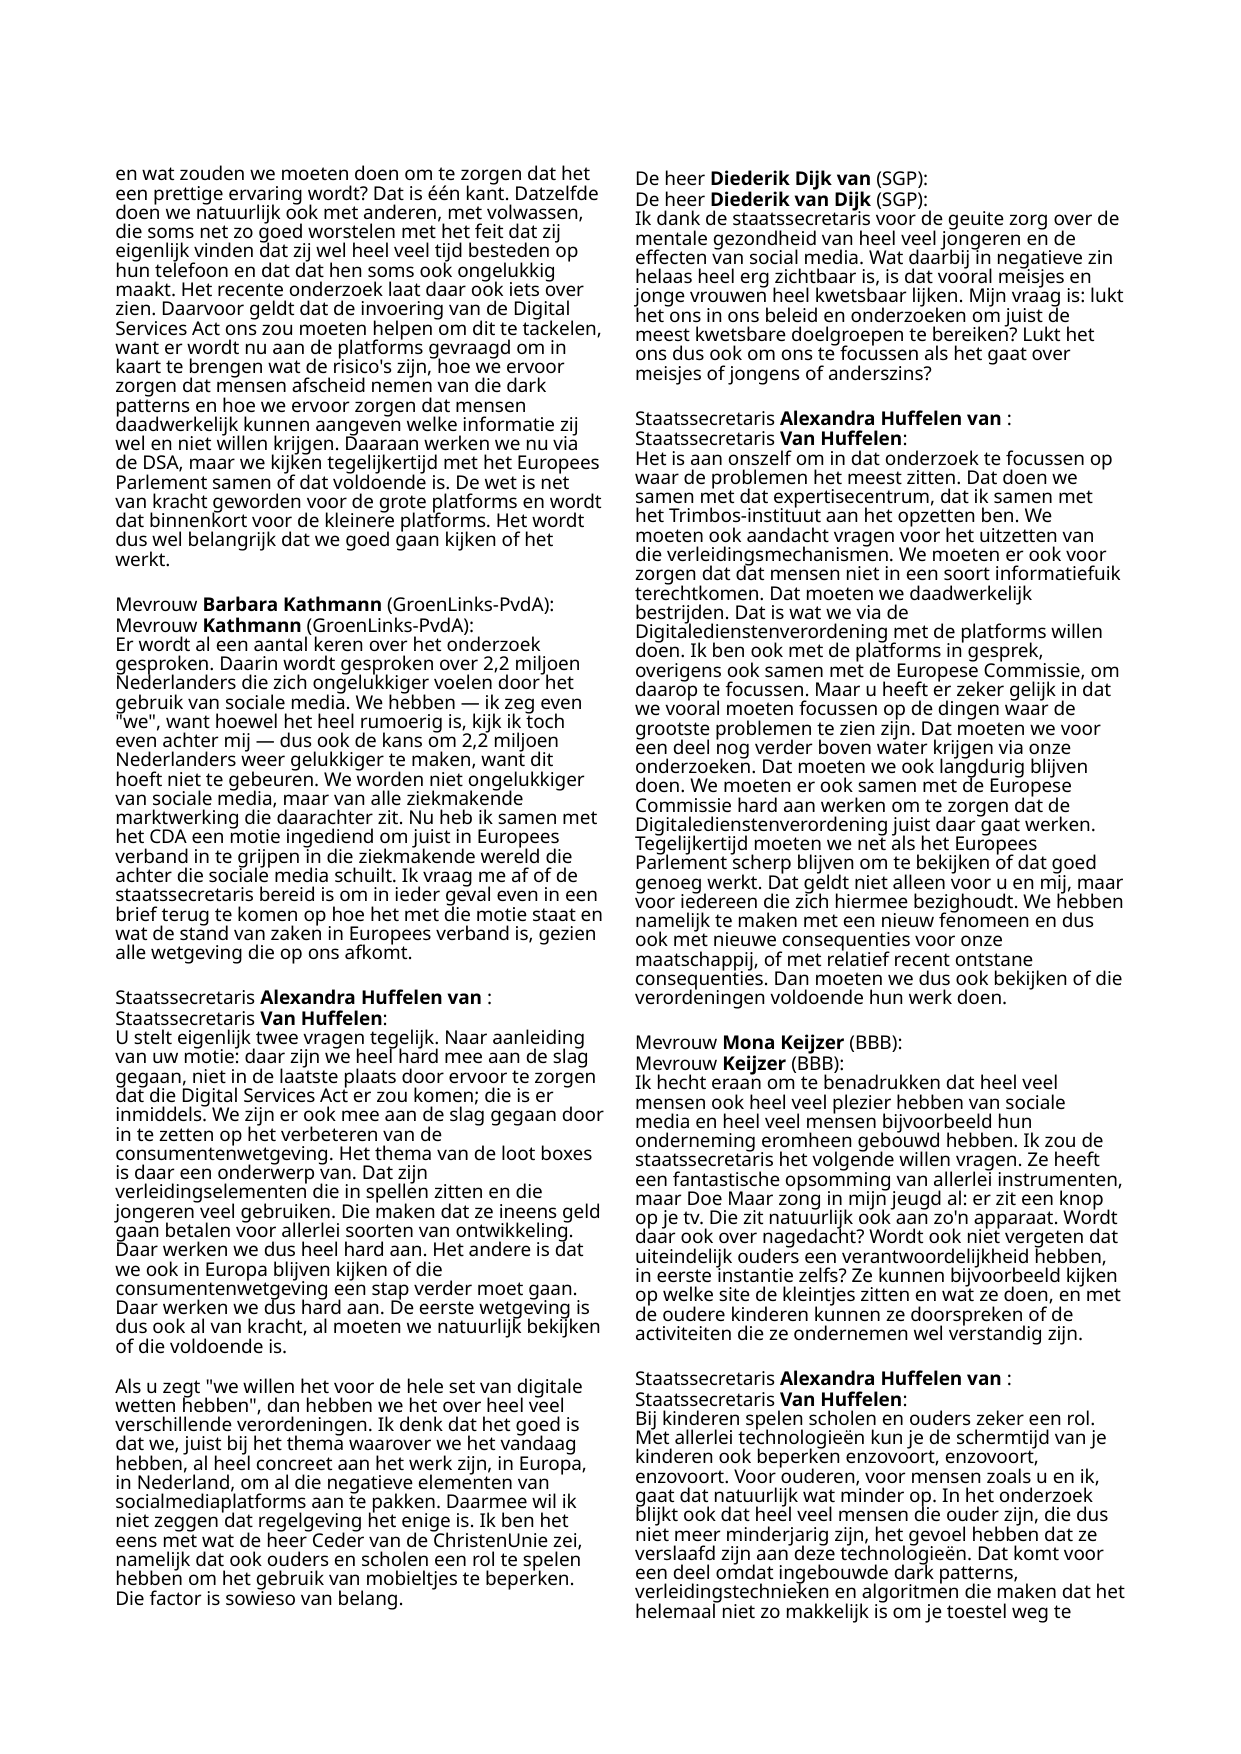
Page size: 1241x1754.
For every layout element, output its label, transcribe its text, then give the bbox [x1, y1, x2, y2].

text Staatssecretaris Alexandra Huffelen van : [635, 1365, 1125, 1391]
text Ik dank de staatssecretaris voor de geuite zorg over de mentale gezondheid van heel veel jongeren en de effecten van social media. Wat daarbij in negatieve zin helaas heel erg zichtbaar is, is dat vooral meisjes en jonge vrouwen heel kwetsbaar lijken. Mijn vraag is: lukt het ons in ons beleid en onderzoeken om juist de meest kwetsbare doelgroepen te bereiken? Lukt het ons dus ook om ons te focussen als het gaat over meisjes of jongens of anderszins? [635, 210, 1125, 384]
text Mevrouw Mona Keijzer (BBB): [635, 1029, 1125, 1055]
text U stelt eigenlijk twee vragen tegelijk. Naar aanleiding van uw motie: daar zijn we heel hard mee aan de slag gegaan, niet in de laatste plaats door ervoor te zorgen dat die Digital Services Act er zou komen; die is er inmiddels. We zijn er ook mee aan de slag gegaan door in te zetten op het verbeteren van de consumentenwetgeving. Het thema van de loot boxes is daar een onderwerp van. Dat zijn verleidingselementen die in spellen zitten en die jongeren veel gebruiken. Die maken dat ze ineens geld gaan betalen voor allerlei soorten van ontwikkeling. Daar werken we dus heel hard aan. Het andere is dat we ook in Europa blijven kijken of die consumentenwetgeving een stap verder moet gaan. Daar werken we dus hard aan. De eerste wetgeving is dus ook al van kracht, al moeten we natuurlijk bekijken of die voldoende is. [115, 1029, 605, 1357]
text De heer Diederik Dijk van (SGP): [635, 165, 1125, 191]
text Het is aan onszelf om in dat onderzoek te focussen op waar de problemen het meest zitten. Dat doen we samen met dat expertisecentrum, dat ik samen met het Trimbos-instituut aan het opzetten ben. We moeten ook aandacht vragen voor het uitzetten van die verleidingsmechanismen. We moeten er ook voor zorgen dat dat mensen niet in een soort informatiefuik terechtkomen. Dat moeten we daadwerkelijk bestrijden. Dat is wat we via de Digitaledienstenverordening met de platforms willen doen. Ik ben ook met de platforms in gesprek, overigens ook samen met de Europese Commissie, om daarop te focussen. Maar u heeft er zeker gelijk in dat we vooral moeten focussen op de dingen waar de grootste problemen te zien zijn. Dat moeten we voor een deel nog verder boven water krijgen via onze onderzoeken. Dat moeten we ook langdurig blijven doen. We moeten er ook samen met de Europese Commissie hard aan werken om te zorgen dat de Digitaledienstenverordening juist daar gaat werken. Tegelijkertijd moeten we net als het Europees Parlement scherp blijven om te bekijken of dat goed genoeg werkt. Dat geldt niet alleen voor u en mij, maar voor iedereen die zich hiermee bezighoudt. We hebben namelijk te maken met een nieuw fenomeen en dus ook met nieuwe consequenties voor onze maatschappij, of met relatief recent ontstane consequenties. Dan moeten we dus ook bekijken of die verordeningen voldoende hun werk doen. [635, 450, 1125, 1008]
text en wat zouden we moeten doen om te zorgen dat het een prettige ervaring wordt? Dat is één kant. Datzelfde doen we natuurlijk ook met anderen, met volwassen, die soms net zo goed worstelen met het feit dat zij eigenlijk vinden dat zij wel heel veel tijd besteden op hun telefoon en dat dat hen soms ook ongelukkig maakt. Het recente onderzoek laat daar ook iets over zien. Daarvoor geldt dat de invoering van de Digital Services Act ons zou moeten helpen om dit te tackelen, want er wordt nu aan de platforms gevraagd om in kaart te brengen wat de risico's zijn, hoe we ervoor zorgen dat mensen afscheid nemen van die dark patterns en hoe we ervoor zorgen dat mensen daadwerkelijk kunnen aangeven welke informatie zij wel en niet willen krijgen. Daaraan werken we nu via de DSA, maar we kijken tegelijkertijd met het Europees Parlement samen of dat voldoende is. De wet is net van kracht geworden voor de grote platforms en wordt dat binnenkort voor de kleinere platforms. Het wordt dus wel belangrijk dat we goed gaan kijken of het werkt. [115, 165, 605, 570]
text Staatssecretaris Van Huffelen: [635, 1391, 1125, 1410]
text Staatssecretaris Van Huffelen: [635, 430, 1125, 450]
text Mevrouw Kathmann (GroenLinks-PvdA): [115, 617, 605, 636]
text Ik hecht eraan om te benadrukken dat heel veel mensen ook heel veel plezier hebben van sociale media en heel veel mensen bijvoorbeeld hun onderneming eromheen gebouwd hebben. Ik zou de staatssecretaris het volgende willen vragen. Ze heeft een fantastische opsomming van allerlei instrumenten, maar Doe Maar zong in mijn jeugd al: er zit een knop op je tv. Die zit natuurlijk ook aan zo'n apparaat. Wordt daar ook over nagedacht? Wordt ook niet vergeten dat uiteindelijk ouders een verantwoordelijkheid hebben, in eerste instantie zelfs? Ze kunnen bijvoorbeeld kijken op welke site de kleintjes zitten en wat ze doen, en met de oudere kinderen kunnen ze doorspreken of de activiteiten die ze ondernemen wel verstandig zijn. [635, 1074, 1125, 1344]
text Staatssecretaris Van Huffelen: [115, 1010, 605, 1029]
text Als u zegt "we willen het voor de hele set van digitale wetten hebben", dan hebben we het over heel veel verschillende verordeningen. Ik denk dat het goed is dat we, juist bij het thema waarover we het vandaag hebben, al heel concreet aan het werk zijn, in Europa, in Nederland, om al die negatieve elementen van socialmediaplatforms aan te pakken. Daarmee wil ik niet zeggen dat regelgeving het enige is. Ik ben het eens met wat de heer Ceder van de ChristenUnie zei, namelijk dat ook ouders en scholen een rol te spelen hebben om het gebruik van mobieltjes te beperken. Die factor is sowieso van belang. [115, 1378, 605, 1609]
text Mevrouw Keijzer (BBB): [635, 1055, 1125, 1074]
text Er wordt al een aantal keren over het onderzoek gesproken. Daarin wordt gesproken over 2,2 miljoen Nederlanders die zich ongelukkiger voelen door het gebruik van sociale media. We hebben — ik zeg even "we", want hoewel het heel rumoerig is, kijk ik toch even achter mij — dus ook de kans om 2,2 miljoen Nederlanders weer gelukkiger te maken, want dit hoeft niet te gebeuren. We worden niet ongelukkiger van sociale media, maar van alle ziekmakende marktwerking die daarachter zit. Nu heb ik samen met het CDA een motie ingediend om juist in Europees verband in te grijpen in die ziekmakende wereld die achter die sociale media schuilt. Ik vraag me af of de staatssecretaris bereid is om in ieder geval even in een brief terug te komen op hoe het met die motie staat en wat de stand van zaken in Europees verband is, gezien alle wetgeving die op ons afkomt. [115, 636, 605, 963]
text De heer Diederik van Dijk (SGP): [635, 191, 1125, 210]
text Mevrouw Barbara Kathmann (GroenLinks-PvdA): [115, 591, 605, 617]
text Bij kinderen spelen scholen en ouders zeker een rol. Met allerlei technologieën kun je de schermtijd van je kinderen ook beperken enzovoort, enzovoort, enzovoort. Voor ouderen, voor mensen zoals u en ik, gaat dat natuurlijk wat minder op. In het onderzoek blijkt ook dat heel veel mensen die ouder zijn, die dus niet meer minderjarig zijn, het gevoel hebben dat ze verslaafd zijn aan deze technologieën. Dat komt voor een deel omdat ingebouwde dark patterns, verleidingstechnieken en algoritmen die maken dat het helemaal niet zo makkelijk is om je toestel weg te [635, 1410, 1125, 1622]
text Staatssecretaris Alexandra Huffelen van : [115, 984, 605, 1010]
text Staatssecretaris Alexandra Huffelen van : [635, 405, 1125, 430]
